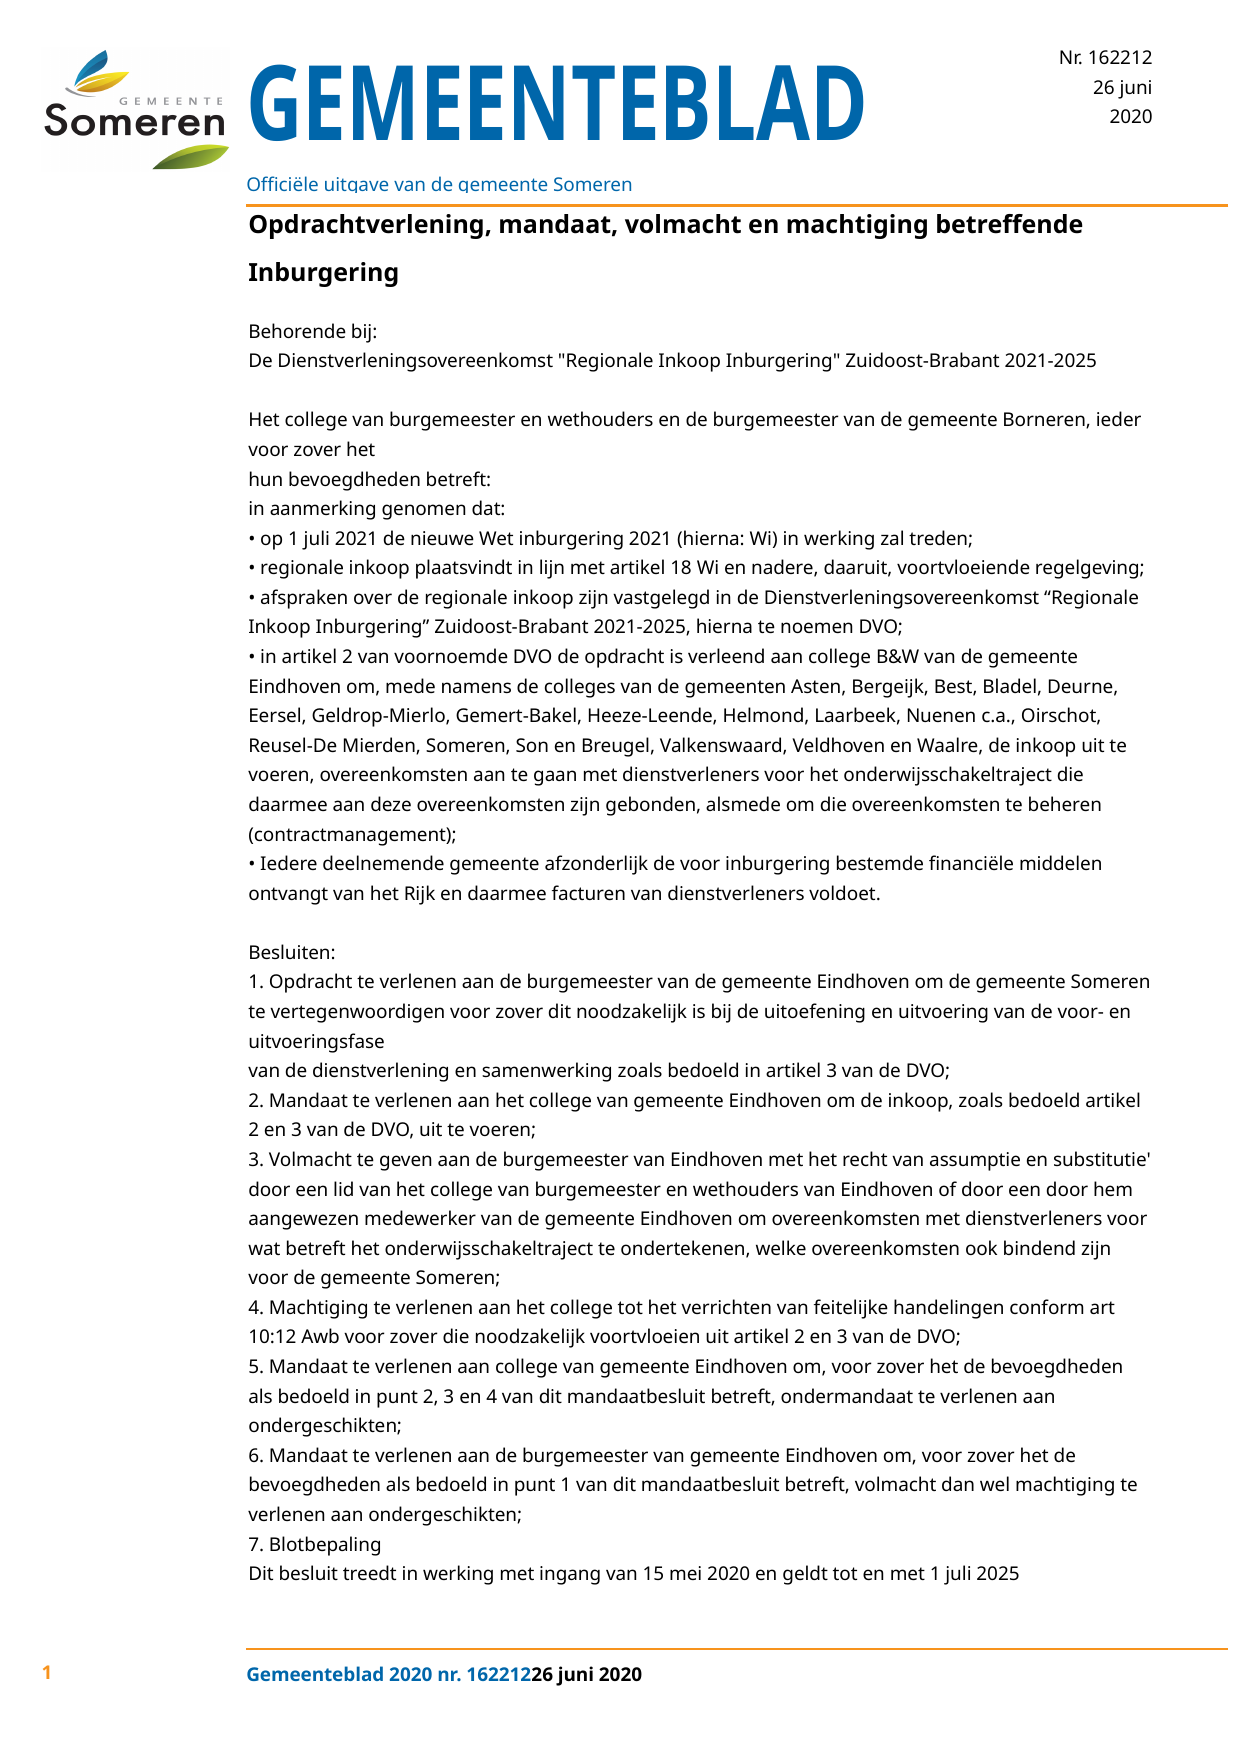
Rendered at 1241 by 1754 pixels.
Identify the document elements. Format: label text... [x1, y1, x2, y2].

text 1. Opdracht te verlenen aan de burgemeester van de gemeente Eindhoven om de gemeente Someren te vertegenwoordigen voor zover dit noodzakelijk is bij de uitoefening en uitvoering van de voor- en uitvoeringsfase [248, 969, 1152, 1054]
text 7. Blotbepaling [248, 1531, 1152, 1557]
text • Iedere deelnemende gemeente afzonderlijk de voor inburgering bestemde financiële middelen ontvangt van het Rijk en daarmee facturen van dienstverleners voldoet. [248, 850, 1152, 906]
text 6. Mandaat te verlenen aan de burgemeester van gemeente Eindhoven om, voor zover het de bevoegdheden als bedoeld in punt 1 van dit mandaatbesluit betreft, volmacht dan wel machtiging te verlenen aan ondergeschikten; [248, 1442, 1152, 1527]
text 2. Mandaat te verlenen aan het college van gemeente Eindhoven om de inkoop, zoals bedoeld artikel 2 en 3 van de DVO, uit te voeren; [248, 1087, 1152, 1142]
text Behorende bij: [248, 318, 1152, 344]
text 5. Mandaat te verlenen aan college van gemeente Eindhoven om, voor zover het de bevoegdheden als bedoeld in punt 2, 3 en 4 van dit mandaatbesluit betreft, ondermandaat te verlenen aan ondergeschikten; [248, 1353, 1152, 1438]
text Opdrachtverlening, mandaat, volmacht en machtiging betreffende Inburgering [248, 207, 1152, 288]
text 3. Volmacht te geven aan de burgemeester van Eindhoven met het recht van assumptie en substitutie' door een lid van het college van burgemeester en wethouders van Eindhoven of door een door hem aangewezen medewerker van de gemeente Eindhoven om overeenkomsten met dienstverleners voor wat betreft het onderwijsschakeltraject te ondertekenen, welke overeenkomsten ook bindend zijn voor de gemeente Someren; [248, 1146, 1152, 1290]
text • afspraken over de regionale inkoop zijn vastgelegd in de Dienstverleningsovereenkomst “Regionale Inkoop Inburgering” Zuidoost-Brabant 2021-2025, hierna te noemen DVO; [248, 584, 1152, 639]
text Besluiten: [248, 939, 1152, 965]
text • in artikel 2 van voornoemde DVO de opdracht is verleend aan college B&W van de gemeente Eindhoven om, mede namens de colleges van de gemeenten Asten, Bergeijk, Best, Bladel, Deurne, Eersel, Geldrop-Mierlo, Gemert-Bakel, Heeze-Leende, Helmond, Laarbeek, Nuenen c.a., Oirschot, Reusel-De Mierden, Someren, Son en Breugel, Valkenswaard, Veldhoven en Waalre, de inkoop uit te voeren, overeenkomsten aan te gaan met dienstverleners voor het onderwijsschakeltraject die daarmee aan deze overeenkomsten zijn gebonden, alsmede om die overeenkomsten te beheren (contractmanagement); [248, 643, 1152, 847]
text Het college van burgemeester en wethouders en de burgemeester van de gemeente Borneren, ieder voor zover het [248, 407, 1152, 462]
text • regionale inkoop plaatsvindt in lijn met artikel 18 Wi en nadere, daaruit, voortvloeiende regelgeving; [248, 554, 1152, 580]
text in aanmerking genomen dat: [248, 495, 1152, 521]
text hun bevoegdheden betreft: [248, 466, 1152, 492]
text Dit besluit treedt in werking met ingang van 15 mei 2020 en geldt tot en met 1 juli 2025 [248, 1560, 1152, 1586]
text • op 1 juli 2021 de nieuwe Wet inburgering 2021 (hierna: Wi) in werking zal treden; [248, 525, 1152, 551]
text van de dienstverlening en samenwerking zoals bedoeld in artikel 3 van de DVO; [248, 1057, 1152, 1083]
text 4. Machtiging te verlenen aan het college tot het verrichten van feitelijke handelingen conform art 10:12 Awb voor zover die noodzakelijk voortvloeien uit artikel 2 en 3 van de DVO; [248, 1294, 1152, 1349]
picture [41, 47, 231, 172]
text De Dienstverleningsovereenkomst "Regionale Inkoop Inburgering" Zuidoost-Brabant 2021-2025 [248, 347, 1152, 373]
